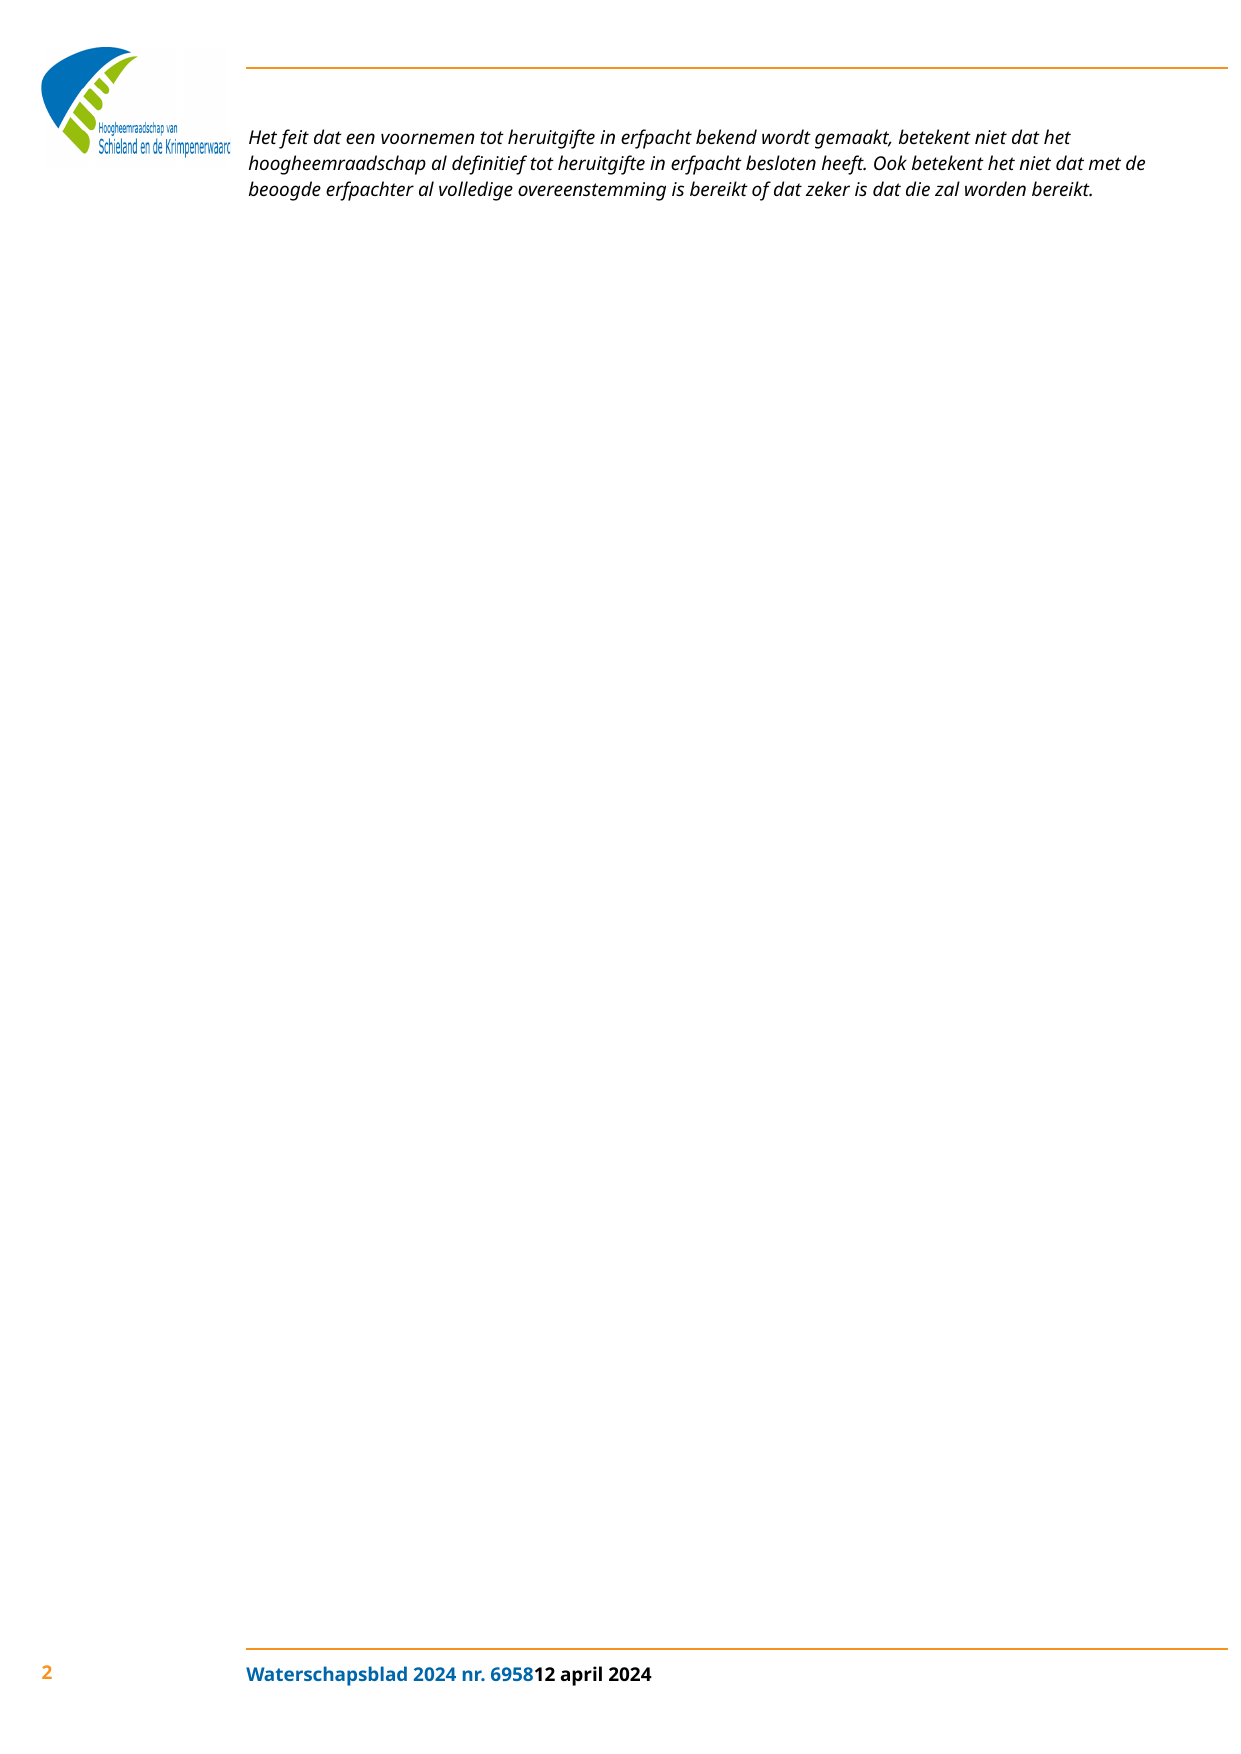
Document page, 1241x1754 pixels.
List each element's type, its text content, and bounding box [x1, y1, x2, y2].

picture [41, 47, 231, 172]
text Het feit dat een voornemen tot heruitgifte in erfpacht bekend wordt gemaakt, betekent niet dat het hoogheemraadschap al definitief tot heruitgifte in erfpacht besloten heeft. Ook betekent het niet dat met de beoogde erfpachter al volledige overeenstemming is bereikt of dat zeker is dat die zal worden bereikt. [248, 124, 1152, 202]
